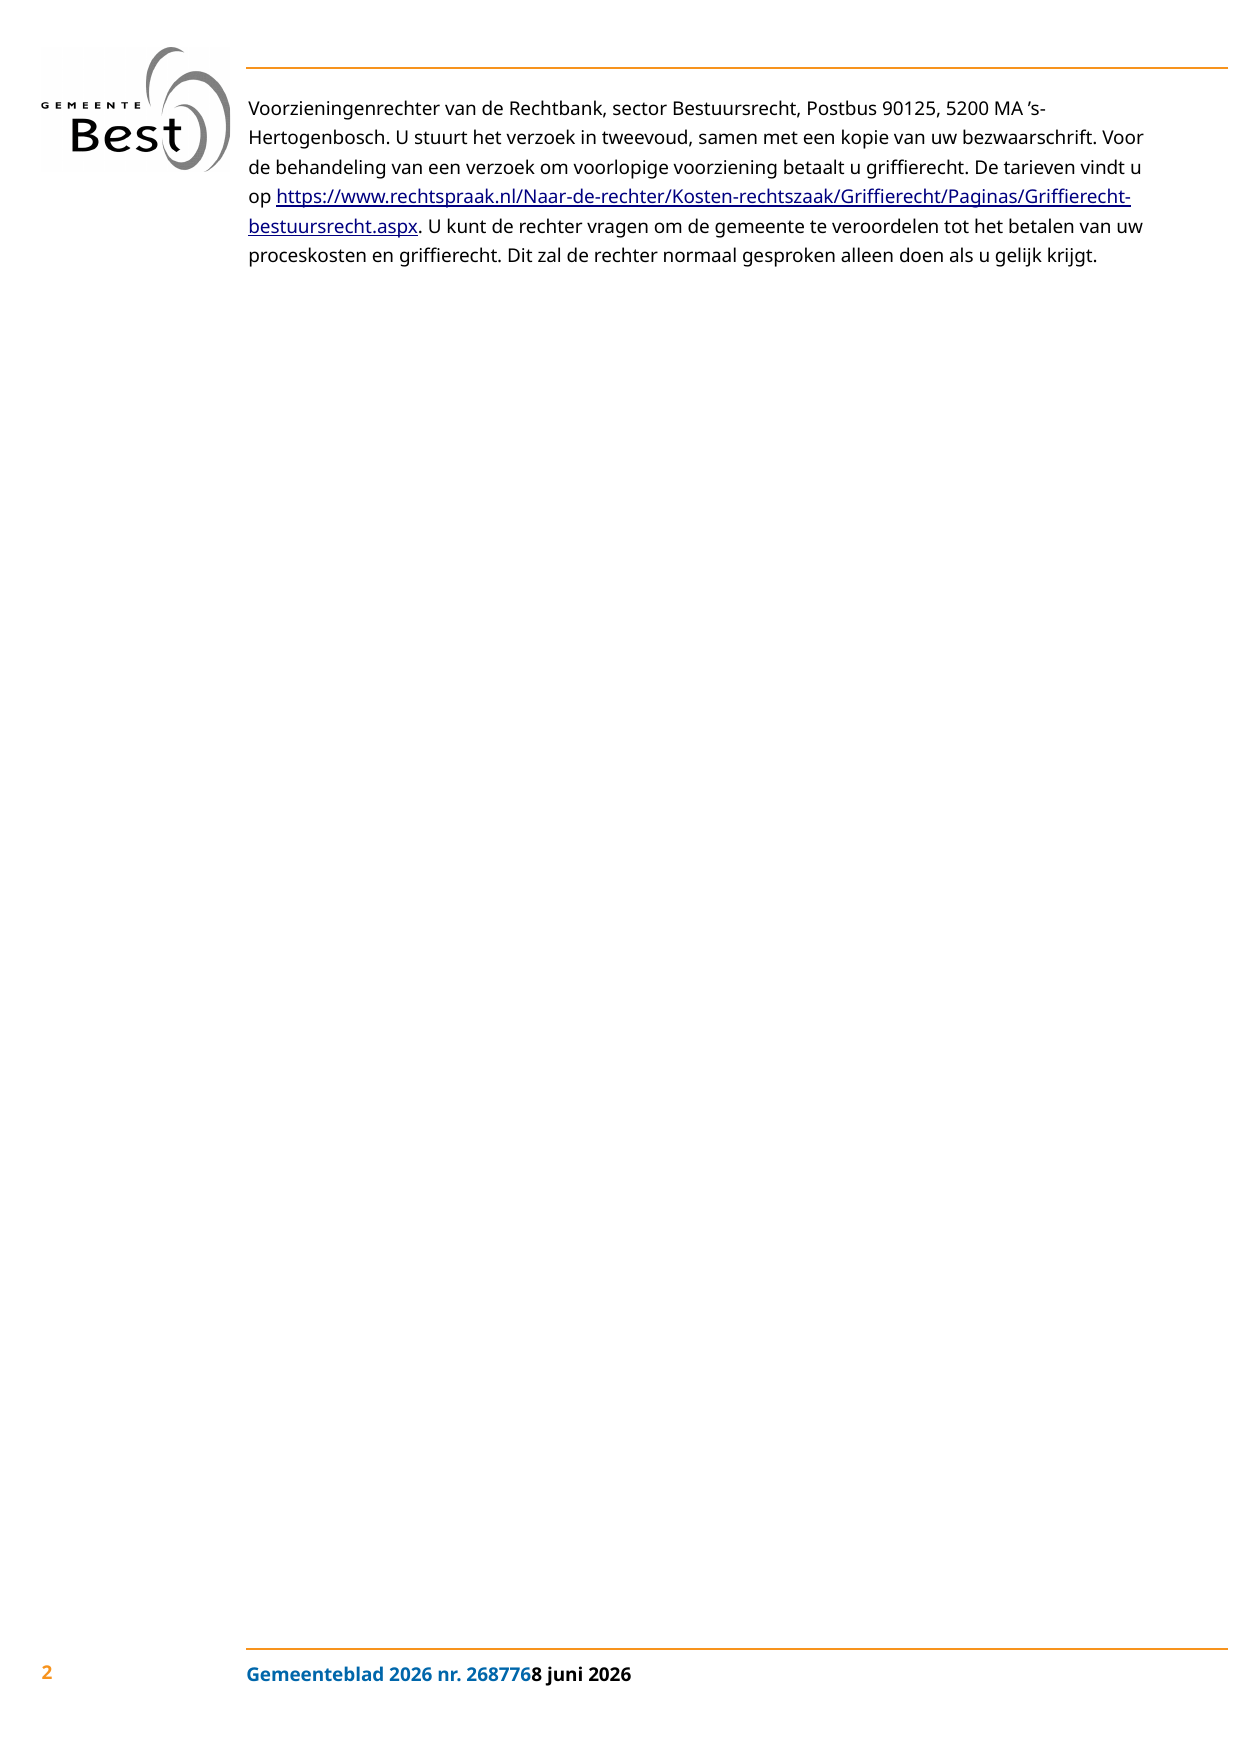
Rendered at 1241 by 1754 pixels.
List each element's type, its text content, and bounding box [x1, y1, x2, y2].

text Voorzieningenrechter van de Rechtbank, sector Bestuursrecht, Postbus 90125, 5200 MA ’s-Hertogenbosch. U stuurt het verzoek in tweevoud, samen met een kopie van uw bezwaarschrift. Voor de behandeling van een verzoek om voorlopige voorziening betaalt u griffierecht. De tarieven vindt u op https://www.rechtspraak.nl/Naar-de-rechter/Kosten-rechtszaak/Griffierecht/Paginas/Griffierecht-bestuursrecht.aspx. U kunt de rechter vragen om de gemeente te veroordelen tot het betalen van uw proceskosten en griffierecht. Dit zal de rechter normaal gesproken alleen doen als u gelijk krijgt. [248, 95, 1152, 268]
picture [41, 47, 231, 172]
